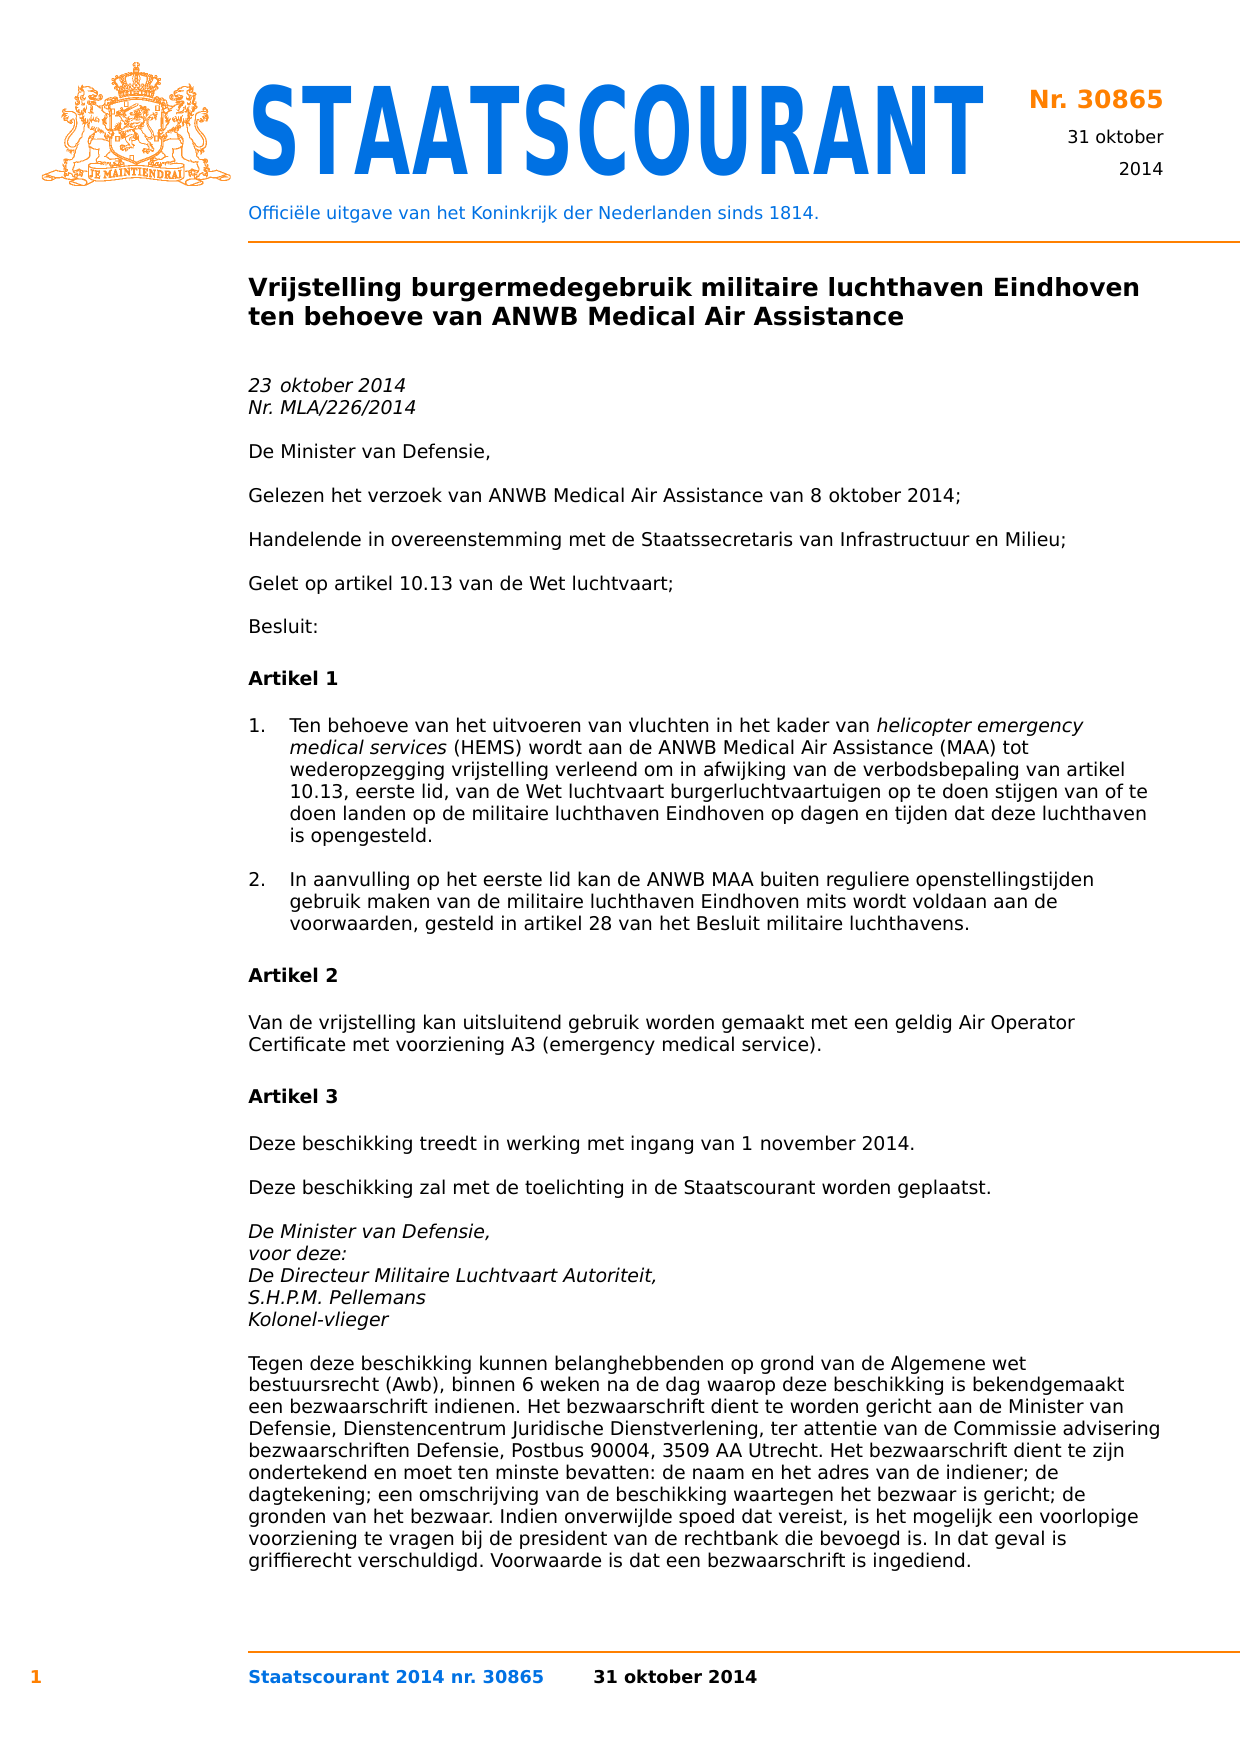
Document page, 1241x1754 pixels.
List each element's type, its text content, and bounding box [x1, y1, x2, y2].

table_cell Officiële uitgave van het Koninkrijk der Nederlanden sinds 1814. [248, 203, 1240, 241]
subtitle Artikel 1 [248, 668, 1163, 690]
text Van de vrijstelling kan uitsluitend gebruik worden gemaakt met een geldig Air Operator Certificate met voorziening A3 (emergency medical service). [248, 1012, 1163, 1056]
text Gelezen het verzoek van ANWB Medical Air Assistance van 8 oktober 2014; [248, 485, 1163, 507]
text 23 oktober 2014 [248, 375, 1163, 397]
subtitle Vrijstelling burgermedegebruik militaire luchthaven Eindhoven ten behoeve van ANWB Medical Air Assistance [248, 273, 1163, 331]
table_cell 31 oktober [998, 121, 1240, 153]
text Gelet op artikel 10.13 van de Wet luchtvaart; [248, 572, 1163, 594]
text Deze beschikking treedt in werking met ingang van 1 november 2014. [248, 1133, 1163, 1155]
table_header Nr. 30865 [998, 62, 1240, 121]
text 2. In aanvulling op het eerste lid kan de ANWB MAA buiten reguliere openstellingstijden gebruik maken van de militaire luchthaven Eindhoven mits wordt voldaan aan de voorwaarden, gesteld in artikel 28 van het Besluit militaire luchthavens. [248, 869, 1163, 935]
text De Minister van Defensie, [248, 441, 1163, 463]
text Besluit: [248, 616, 1163, 638]
table_header STAATSCOURANT [248, 62, 998, 203]
text Tegen deze beschikking kunnen belanghebbenden op grond van de Algemene wet bestuursrecht (Awb), binnen 6 weken na de dag waarop deze beschikking is bekendgemaakt een bezwaarschrift indienen. Het bezwaarschrift dient te worden gericht aan de Minister van Defensie, Dienstencentrum Juridische Dienstverlening, ter attentie van de Commissie advisering bezwaarschriften Defensie, Postbus 90004, 3509 AA Utrecht. Het bezwaarschrift dient te zijn ondertekend en moet ten minste bevatten: de naam en het adres van de indiener; de dagtekening; een omschrijving van de beschikking waartegen het bezwaar is gericht; de gronden van het bezwaar. Indien onverwijlde spoed dat vereist, is het mogelijk een voorlopige voorziening te vragen bij de president van de rechtbank die bevoegd is. In dat geval is griffierecht verschuldigd. Voorwaarde is dat een bezwaarschrift is ingediend. [248, 1352, 1163, 1572]
picture [41, 62, 231, 186]
subtitle Artikel 3 [248, 1086, 1163, 1108]
subtitle Artikel 2 [248, 965, 1163, 987]
table_header [25, 62, 248, 241]
text 1. Ten behoeve van het uitvoeren van vluchten in het kader van helicopter emergency medical services (HEMS) wordt aan de ANWB Medical Air Assistance (MAA) tot wederopzegging vrijstelling verleend om in afwijking van de verbodsbepaling van artikel 10.13, eerste lid, van de Wet luchtvaart burgerluchtvaartuigen op te doen stijgen van of te doen landen op de militaire luchthaven Eindhoven op dagen en tijden dat deze luchthaven is opengesteld. [248, 715, 1163, 847]
table_cell 2014 [998, 153, 1240, 203]
text Handelende in overeenstemming met de Staatssecretaris van Infrastructuur en Milieu; [248, 529, 1163, 551]
text De Minister van Defensie, voor deze: De Directeur Militaire Luchtvaart Autoriteit, S.H.P.M. Pellemans Kolonel-vlieger [248, 1221, 1163, 1331]
text Deze beschikking zal met de toelichting in de Staatscourant worden geplaatst. [248, 1177, 1163, 1199]
text Nr. MLA/226/2014 [248, 397, 1163, 419]
